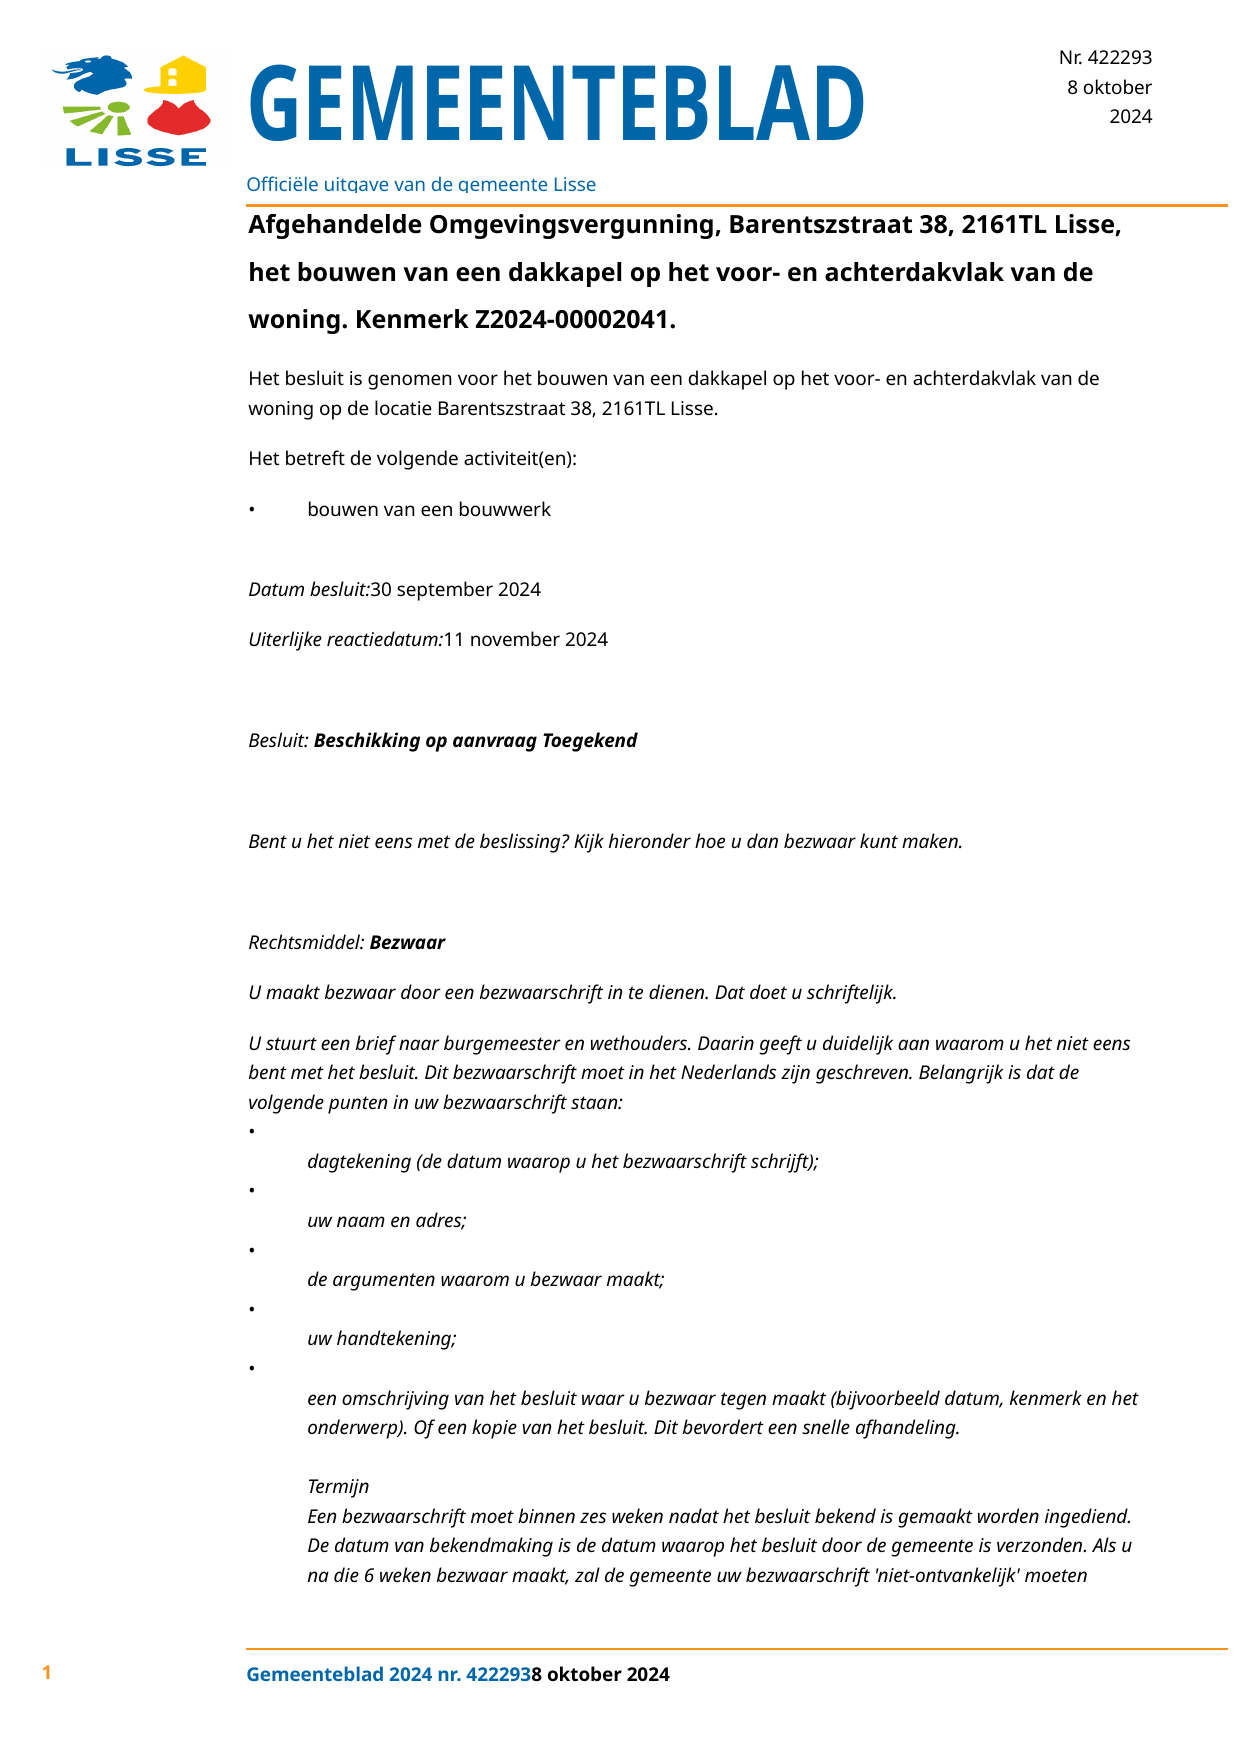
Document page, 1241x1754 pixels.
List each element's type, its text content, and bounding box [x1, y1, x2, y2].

list een omschrijving van het besluit waar u bezwaar tegen maakt (bijvoorbeeld datum, kenmerk en het onderwerp). Of een kopie van het besluit. Dit bevordert een snelle afhandeling. [248, 1385, 1152, 1440]
picture [41, 47, 231, 172]
list Termijn [248, 1473, 1152, 1499]
list Een bezwaarschrift moet binnen zes weken nadat het besluit bekend is gemaakt worden ingediend. De datum van bekendmaking is de datum waarop het besluit door de gemeente is verzonden. Als u na die 6 weken bezwaar maakt, zal de gemeente uw bezwaarschrift 'niet-ontvankelijk' moeten [248, 1503, 1152, 1588]
text Het betreft de volgende activiteit(en): [248, 446, 1152, 471]
text Rechtsmiddel: Bezwaar [248, 929, 1152, 954]
text Uiterlijke reactiedatum:11 november 2024 [248, 626, 1152, 652]
list de argumenten waarom u bezwaar maakt; [248, 1266, 1152, 1292]
list uw handtekening; [248, 1326, 1152, 1351]
text U stuurt een brief naar burgemeester en wethouders. Daarin geeft u duidelijk aan waarom u het niet eens bent met het besluit. Dit bezwaarschrift moet in het Nederlands zijn geschreven. Belangrijk is dat de volgende punten in uw bezwaarschrift staan: [248, 1030, 1152, 1114]
list dagtekening (de datum waarop u het bezwaarschrift schrijft); [248, 1148, 1152, 1174]
text Het besluit is genomen voor het bouwen van een dakkapel op het voor- en achterdakvlak van de woning op de locatie Barentszstraat 38, 2161TL Lisse. [248, 366, 1152, 421]
list bouwen van een bouwwerk [248, 496, 1152, 522]
text Besluit: Beschikking op aanvraag Toegekend [248, 727, 1152, 753]
text Bent u het niet eens met de beslissing? Kijk hieronder hoe u dan bezwaar kunt maken. [248, 828, 1152, 854]
text Datum besluit:30 september 2024 [248, 576, 1152, 602]
text Afgehandelde Omgevingsvergunning, Barentszstraat 38, 2161TL Lisse, het bouwen van een dakkapel op het voor- en achterdakvlak van de woning. Kenmerk Z2024-00002041. [248, 207, 1152, 336]
text U maakt bezwaar door een bezwaarschrift in te dienen. Dat doet u schriftelijk. [248, 979, 1152, 1005]
list uw naam en adres; [248, 1207, 1152, 1233]
